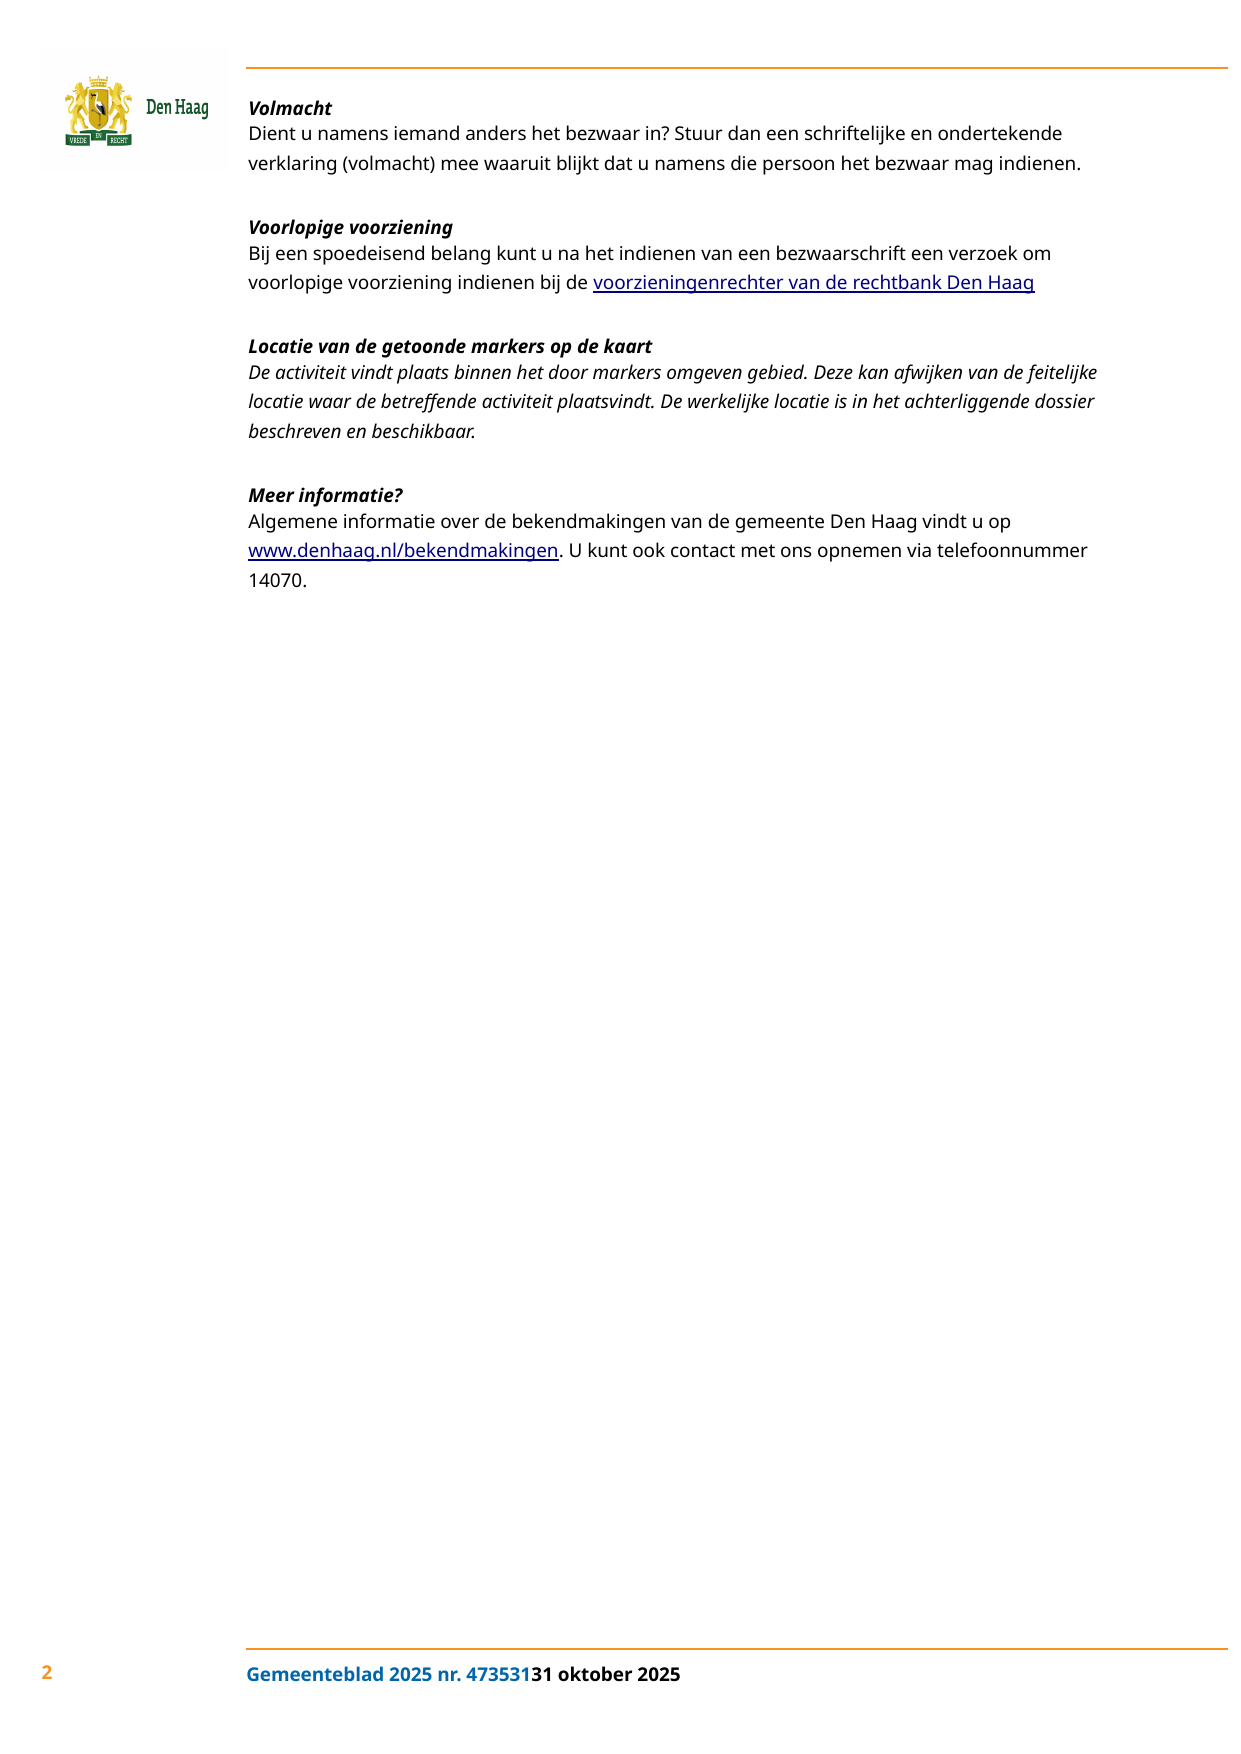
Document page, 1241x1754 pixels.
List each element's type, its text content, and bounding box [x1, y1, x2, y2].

text Algemene informatie over de bekendmakingen van de gemeente Den Haag vindt u op www.denhaag.nl/bekendmakingen. U kunt ook contact met ons opnemen via telefoonnummer 14070. [248, 508, 1152, 593]
text Bij een spoedeisend belang kunt u na het indienen van een bezwaarschrift een verzoek om voorlopige voorziening indienen bij de voorzieningenrechter van de rechtbank Den Haag [248, 240, 1152, 295]
text Dient u namens iemand anders het bezwaar in? Stuur dan een schriftelijke en ondertekende verklaring (volmacht) mee waaruit blijkt dat u namens die persoon het bezwaar mag indienen. [248, 121, 1152, 176]
text Meer informatie? [248, 482, 1152, 508]
picture [41, 47, 231, 172]
text Locatie van de getoonde markers op de kaart [248, 333, 1152, 359]
text De activiteit vindt plaats binnen het door markers omgeven gebied. Deze kan afwijken van de feitelijke locatie waar de betreffende activiteit plaatsvindt. De werkelijke locatie is in het achterliggende dossier beschreven en beschikbaar. [248, 359, 1152, 444]
text Volmacht [248, 95, 1152, 121]
text Voorlopige voorziening [248, 214, 1152, 240]
